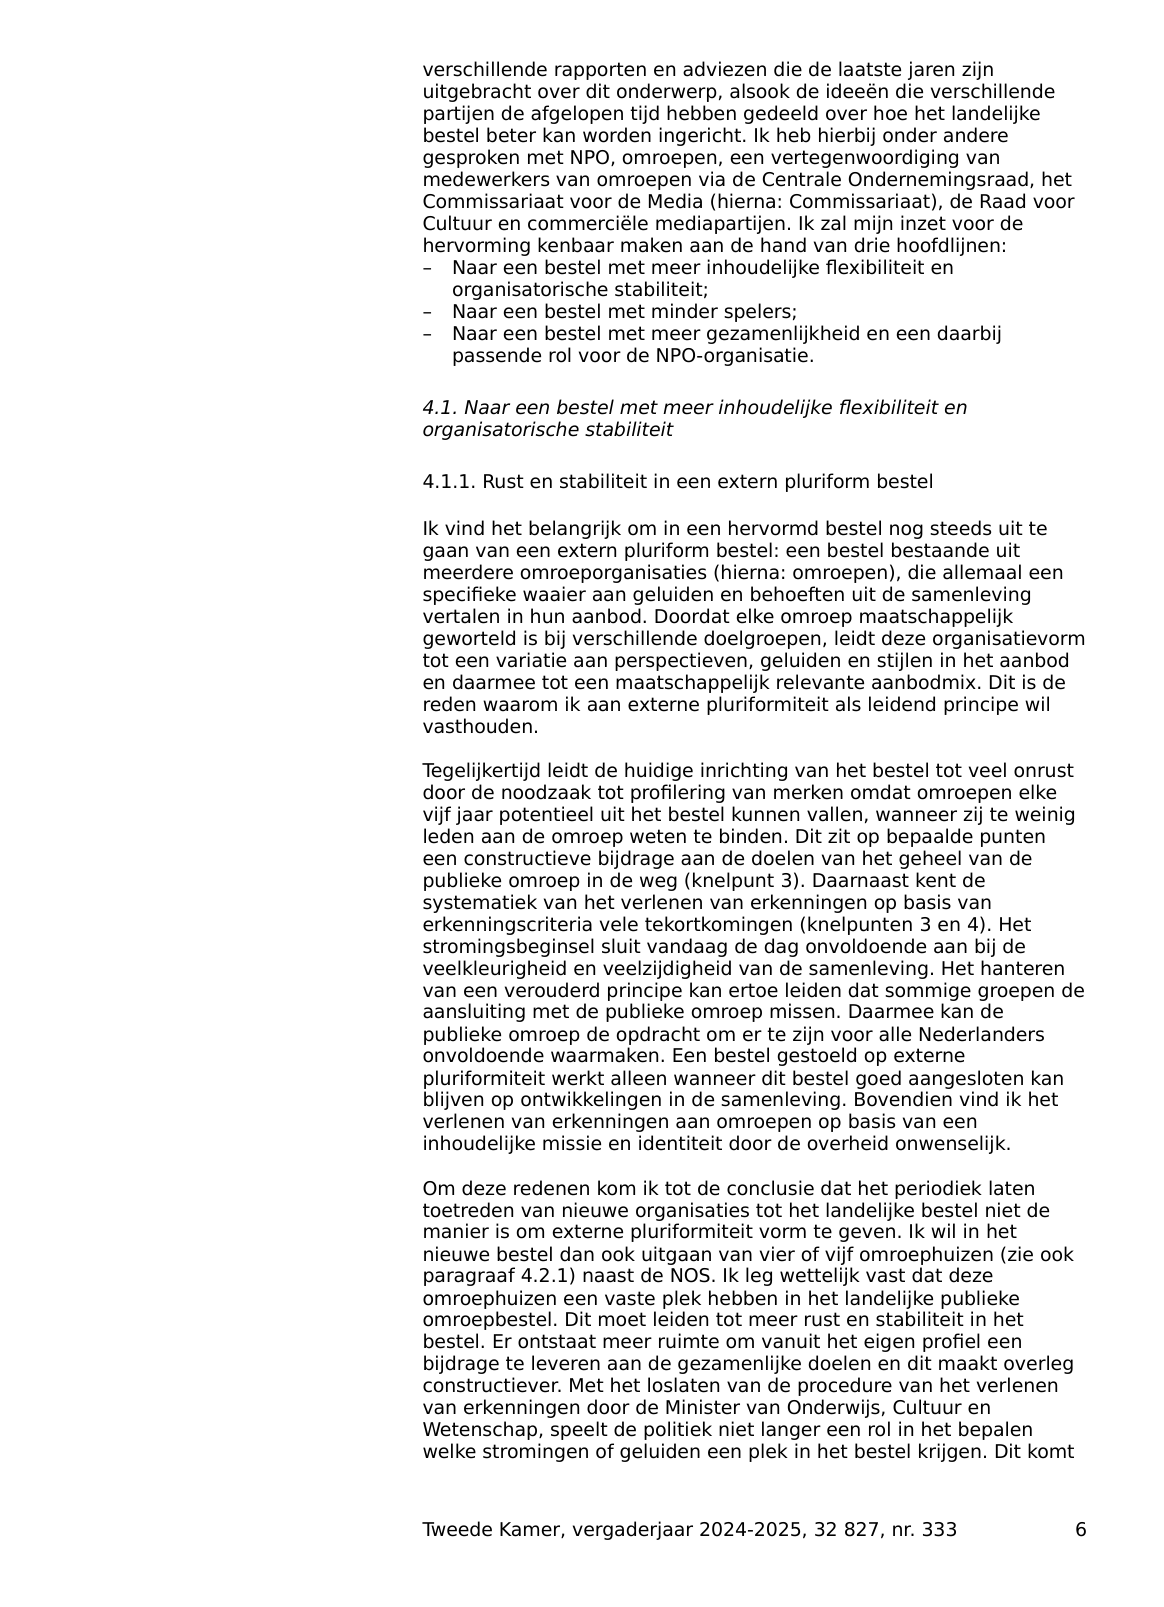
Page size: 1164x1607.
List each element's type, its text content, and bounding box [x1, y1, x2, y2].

text – Naar een bestel met meer gezamenlijkheid en een daarbij passende rol voor de NPO-organisatie. [422, 323, 1087, 367]
text Ik vind het belangrijk om in een hervormd bestel nog steeds uit te gaan van een extern pluriform bestel: een bestel bestaande uit meerdere omroeporganisaties (hierna: omroepen), die allemaal een specifieke waaier aan geluiden en behoeften uit de samenleving vertalen in hun aanbod. Doordat elke omroep maatschappelijk geworteld is bij verschillende doelgroepen, leidt deze organisatievorm tot een variatie aan perspectieven, geluiden en stijlen in het aanbod en daarmee tot een maatschappelijk relevante aanbodmix. Dit is de reden waarom ik aan externe pluriformiteit als leidend principe wil vasthouden. [422, 518, 1087, 737]
subtitle 4.1. Naar een bestel met meer inhoudelijke flexibiliteit en organisatorische stabiliteit [422, 397, 1087, 441]
text – Naar een bestel met meer inhoudelijke flexibiliteit en organisatorische stabiliteit; [422, 257, 1087, 301]
text Om deze redenen kom ik tot de conclusie dat het periodiek laten toetreden van nieuwe organisaties tot het landelijke bestel niet de manier is om externe pluriformiteit vorm te geven. Ik wil in het nieuwe bestel dan ook uitgaan van vier of vijf omroephuizen (zie ook paragraaf 4.2.1) naast de NOS. Ik leg wettelijk vast dat deze omroephuizen een vaste plek hebben in het landelijke publieke omroepbestel. Dit moet leiden tot meer rust en stabiliteit in het bestel. Er ontstaat meer ruimte om vanuit het eigen profiel een bijdrage te leveren aan de gezamenlijke doelen en dit maakt overleg constructiever. Met het loslaten van de procedure van het verlenen van erkenningen door de Minister van Onderwijs, Cultuur en Wetenschap, speelt de politiek niet langer een rol in het bepalen welke stromingen of geluiden een plek in het bestel krijgen. Dit komt [422, 1177, 1087, 1463]
text – Naar een bestel met minder spelers; [422, 301, 1087, 323]
text Tegelijkertijd leidt de huidige inrichting van het bestel tot veel onrust door de noodzaak tot profilering van merken omdat omroepen elke vijf jaar potentieel uit het bestel kunnen vallen, wanneer zij te weinig leden aan de omroep weten te binden. Dit zit op bepaalde punten een constructieve bijdrage aan de doelen van het geheel van de publieke omroep in de weg (knelpunt 3). Daarnaast kent de systematiek van het verlenen van erkenningen op basis van erkenningscriteria vele tekortkomingen (knelpunten 3 en 4). Het stromingsbeginsel sluit vandaag de dag onvoldoende aan bij de veelkleurigheid en veelzijdigheid van de samenleving. Het hanteren van een verouderd principe kan ertoe leiden dat sommige groepen de aansluiting met de publieke omroep missen. Daarmee kan de publieke omroep de opdracht om er te zijn voor alle Nederlanders onvoldoende waarmaken. Een bestel gestoeld op externe pluriformiteit werkt alleen wanneer dit bestel goed aangesloten kan blijven op ontwikkelingen in de samenleving. Bovendien vind ik het verlenen van erkenningen aan omroepen op basis van een inhoudelijke missie en identiteit door de overheid onwenselijk. [422, 760, 1087, 1155]
text verschillende rapporten en adviezen die de laatste jaren zijn uitgebracht over dit onderwerp, alsook de ideeën die verschillende partijen de afgelopen tijd hebben gedeeld over hoe het landelijke bestel beter kan worden ingericht. Ik heb hierbij onder andere gesproken met NPO, omroepen, een vertegenwoordiging van medewerkers van omroepen via de Centrale Ondernemingsraad, het Commissariaat voor de Media (hierna: Commissariaat), de Raad voor Cultuur en commerciële mediapartijen. Ik zal mijn inzet voor de hervorming kenbaar maken aan de hand van drie hoofdlijnen: [422, 59, 1087, 257]
subtitle 4.1.1. Rust en stabiliteit in een extern pluriform bestel [422, 471, 1087, 493]
